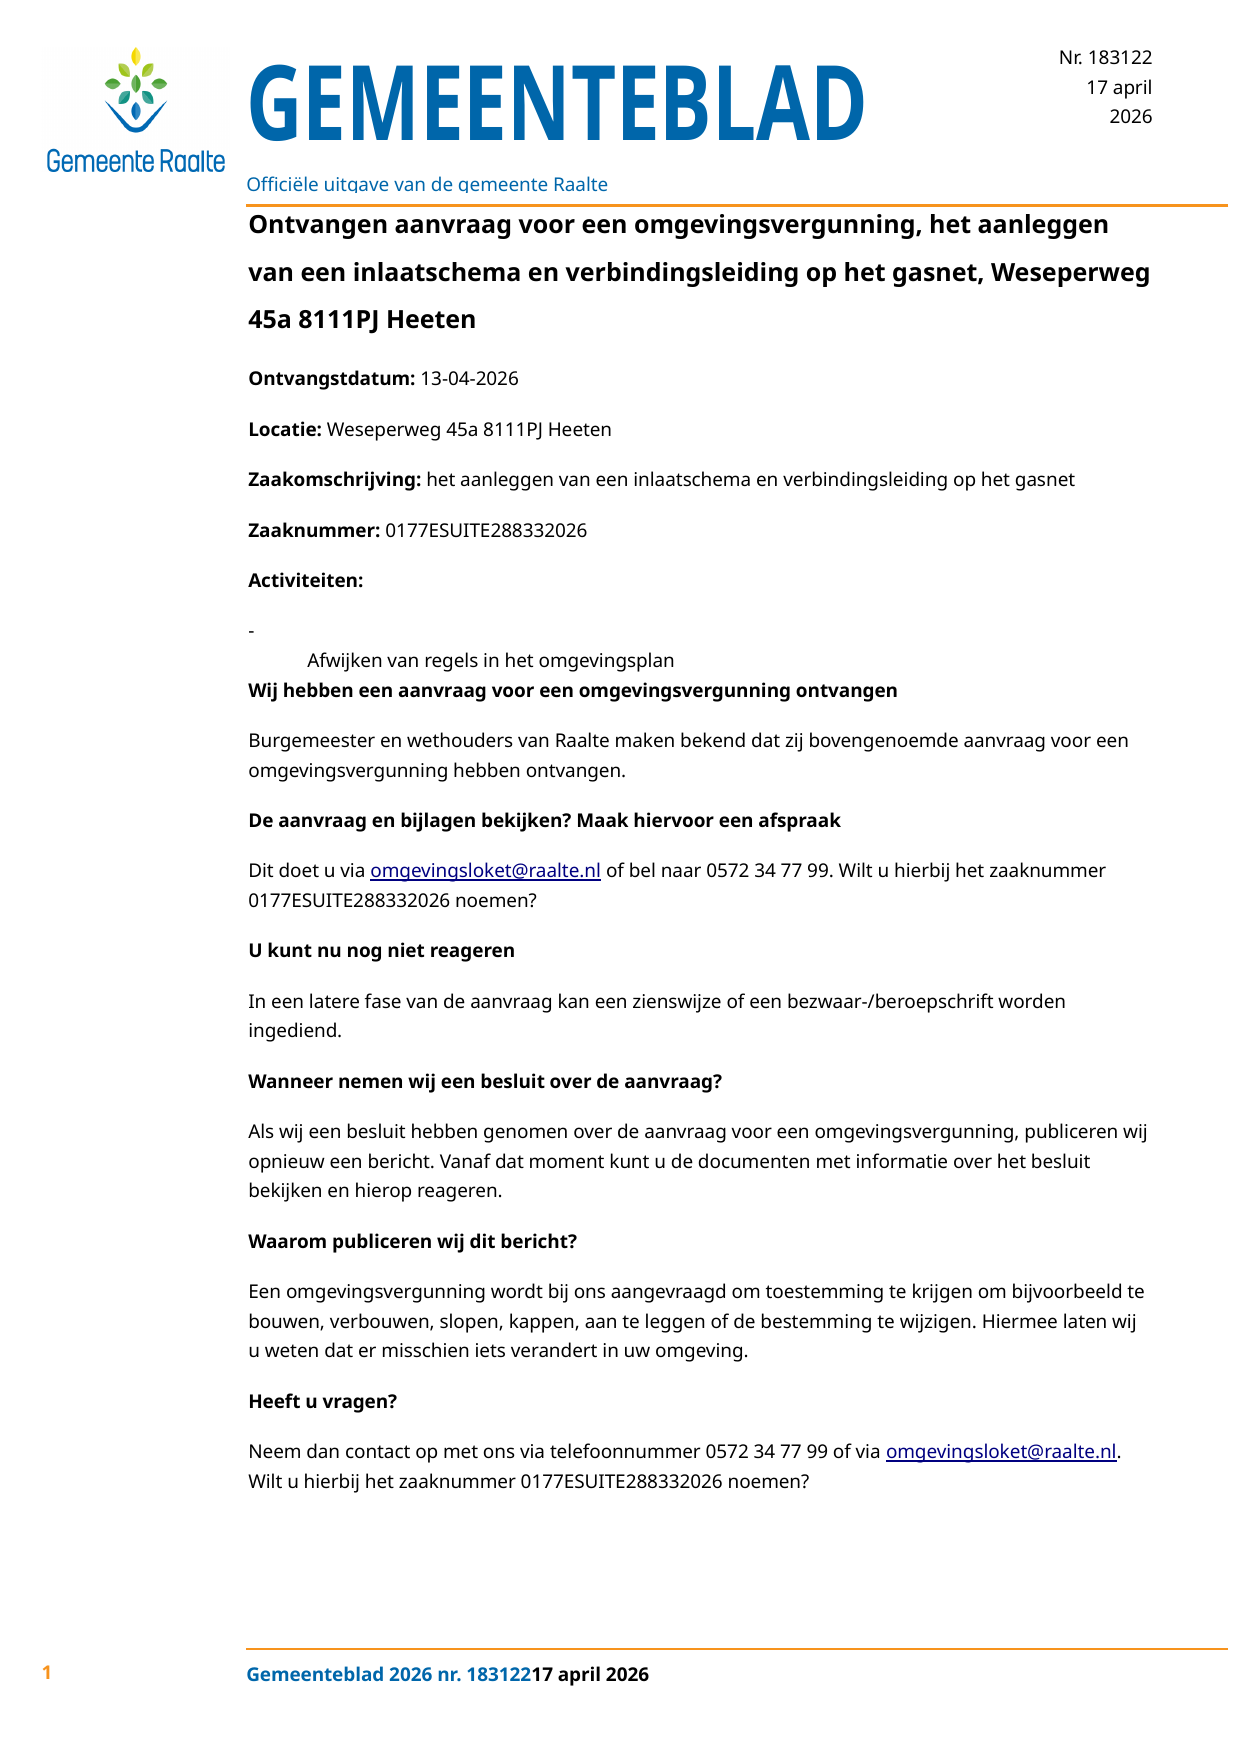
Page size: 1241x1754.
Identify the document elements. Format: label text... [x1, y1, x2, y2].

text Wij hebben een aanvraag voor een omgevingsvergunning ontvangen [248, 677, 1152, 702]
text Burgemeester en wethouders van Raalte maken bekend dat zij bovengenoemde aanvraag voor een omgevingsvergunning hebben ontvangen. [248, 727, 1152, 782]
text Ontvangstdatum: 13-04-2026 [248, 366, 1152, 391]
text Dit doet u via omgevingsloket@raalte.nl of bel naar 0572 34 77 99. Wilt u hierbij het zaaknummer 0177ESUITE288332026 noemen? [248, 858, 1152, 913]
text Neem dan contact op met ons via telefoonnummer 0572 34 77 99 of via omgevingsloket@raalte.nl. Wilt u hierbij het zaaknummer 0177ESUITE288332026 noemen? [248, 1438, 1152, 1494]
text Als wij een besluit hebben genomen over de aanvraag voor een omgevingsvergunning, publiceren wij opnieuw een bericht. Vanaf dat moment kunt u de documenten met informatie over het besluit bekijken en hierop reageren. [248, 1118, 1152, 1203]
text Locatie: Weseperweg 45a 8111PJ Heeten [248, 416, 1152, 442]
text Heeft u vragen? [248, 1388, 1152, 1414]
text Wanneer nemen wij een besluit over de aanvraag? [248, 1068, 1152, 1094]
text Een omgevingsvergunning wordt bij ons aangevraagd om toestemming te krijgen om bijvoorbeeld te bouwen, verbouwen, slopen, kappen, aan te leggen of de bestemming te wijzigen. Hiermee laten wij u weten dat er misschien iets verandert in uw omgeving. [248, 1278, 1152, 1363]
text Waarom publiceren wij dit bericht? [248, 1228, 1152, 1254]
list Afwijken van regels in het omgevingsplan [248, 647, 1152, 673]
text In een latere fase van de aanvraag kan een zienswijze of een bezwaar-/beroepschrift worden ingediend. [248, 988, 1152, 1043]
text De aanvraag en bijlagen bekijken? Maak hiervoor een afspraak [248, 807, 1152, 833]
text Zaakomschrijving: het aanleggen van een inlaatschema en verbindingsleiding op het gasnet [248, 466, 1152, 492]
text U kunt nu nog niet reageren [248, 938, 1152, 963]
text Ontvangen aanvraag voor een omgevingsvergunning, het aanleggen van een inlaatschema en verbindingsleiding op het gasnet, Weseperweg 45a 8111PJ Heeten [248, 207, 1152, 336]
picture [41, 47, 231, 172]
text Zaaknummer: 0177ESUITE288332026 [248, 517, 1152, 542]
text Activiteiten: [248, 567, 1152, 593]
